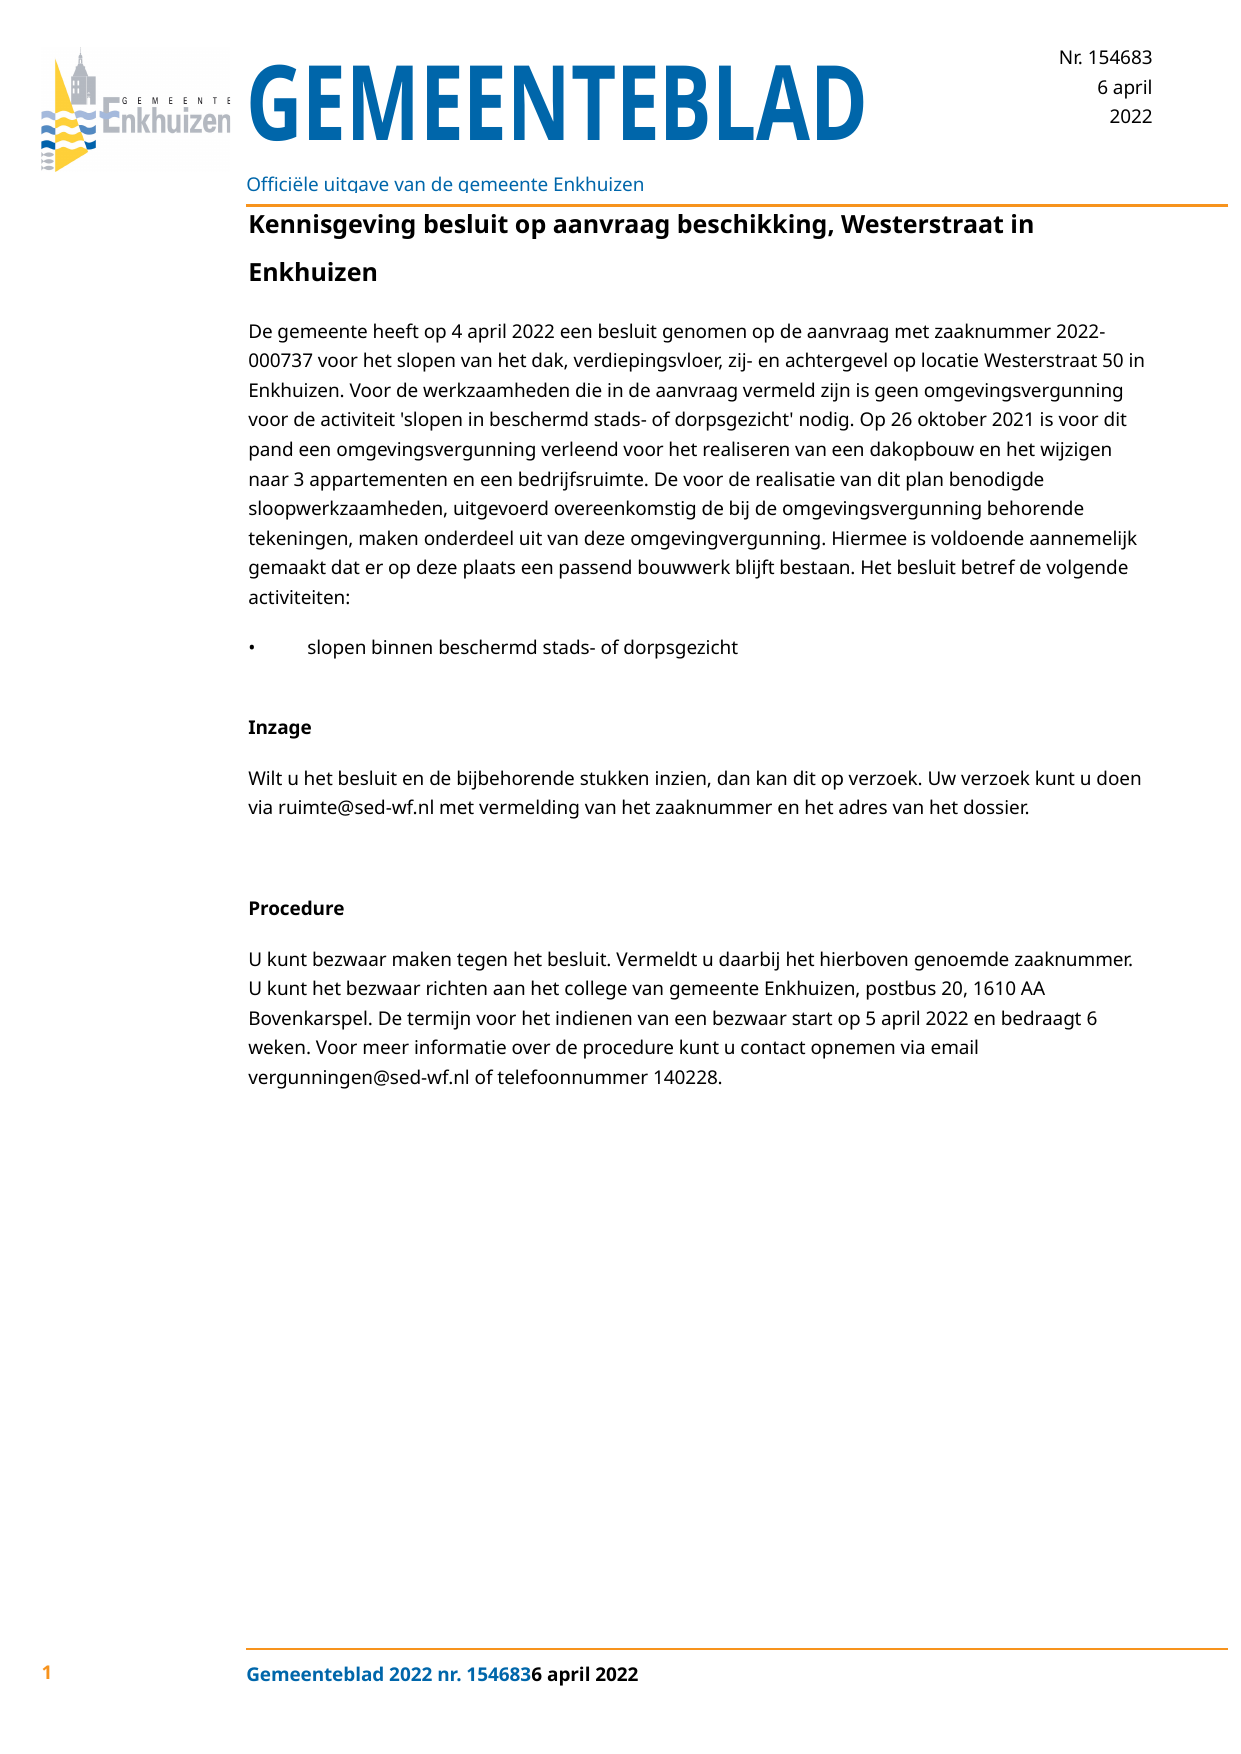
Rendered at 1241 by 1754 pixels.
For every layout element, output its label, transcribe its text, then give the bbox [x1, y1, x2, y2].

text Wilt u het besluit en de bijbehorende stukken inzien, dan kan dit op verzoek. Uw verzoek kunt u doen via ruimte@sed-wf.nl met vermelding van het zaaknummer en het adres van het dossier. [248, 765, 1152, 820]
text Inzage [248, 714, 1152, 740]
text U kunt bezwaar maken tegen het besluit. Vermeldt u daarbij het hierboven genoemde zaaknummer. U kunt het bezwaar richten aan het college van gemeente Enkhuizen, postbus 20, 1610 AA Bovenkarspel. De termijn voor het indienen van een bezwaar start op 5 april 2022 en bedraagt 6 weken. Voor meer informatie over de procedure kunt u contact opnemen via email vergunningen@sed-wf.nl of telefoonnummer 140228. [248, 946, 1152, 1090]
text Procedure [248, 895, 1152, 921]
list slopen binnen beschermd stads- of dorpsgezicht [248, 634, 1152, 660]
text Kennisgeving besluit op aanvraag beschikking, Westerstraat in Enkhuizen [248, 207, 1152, 288]
text De gemeente heeft op 4 april 2022 een besluit genomen op de aanvraag met zaaknummer 2022-000737 voor het slopen van het dak, verdiepingsvloer, zij- en achtergevel op locatie Westerstraat 50 in Enkhuizen. Voor de werkzaamheden die in de aanvraag vermeld zijn is geen omgevingsvergunning voor de activiteit 'slopen in beschermd stads- of dorpsgezicht' nodig. Op 26 oktober 2021 is voor dit pand een omgevingsvergunning verleend voor het realiseren van een dakopbouw en het wijzigen naar 3 appartementen en een bedrijfsruimte. De voor de realisatie van dit plan benodigde sloopwerkzaamheden, uitgevoerd overeenkomstig de bij de omgevingsvergunning behorende tekeningen, maken onderdeel uit van deze omgevingvergunning. Hiermee is voldoende aannemelijk gemaakt dat er op deze plaats een passend bouwwerk blijft bestaan. Het besluit betref de volgende activiteiten: [248, 318, 1152, 610]
picture [41, 47, 231, 172]
